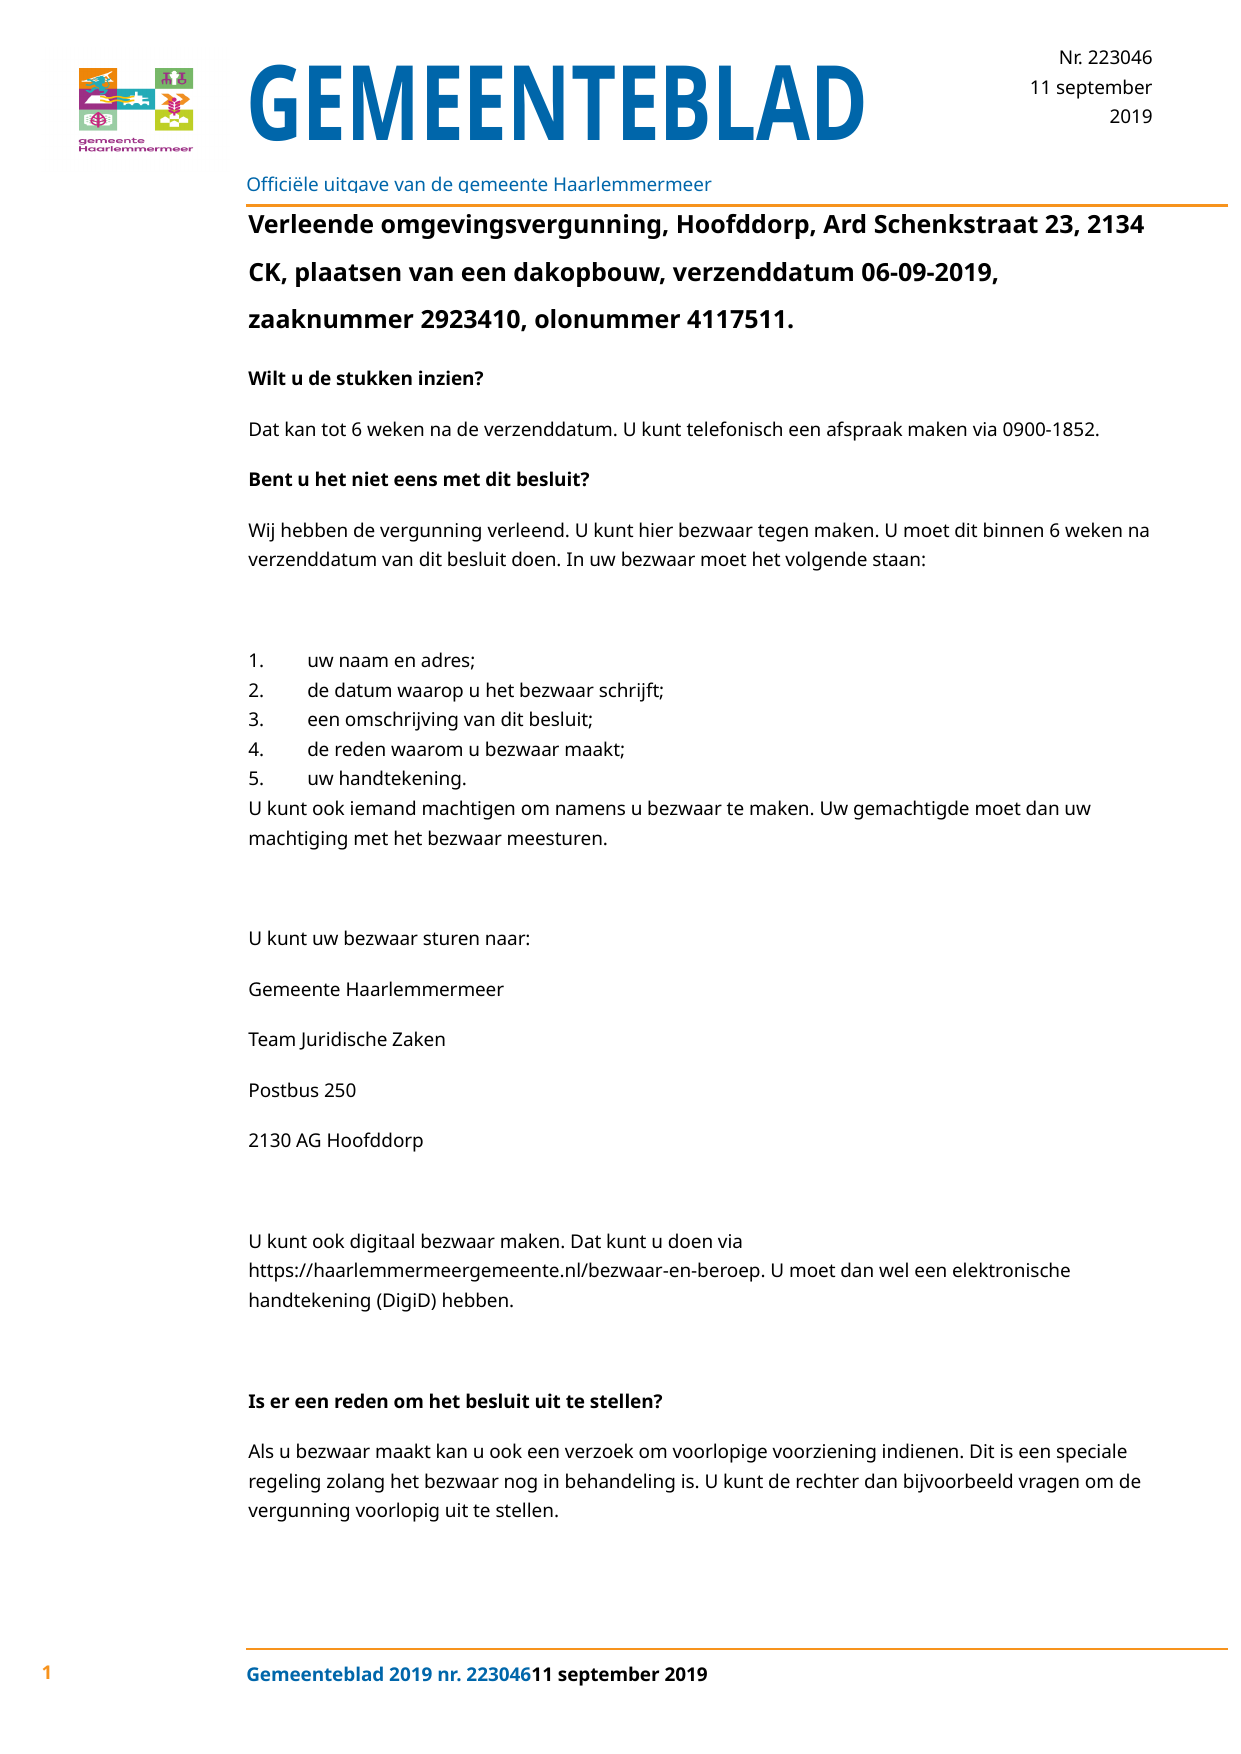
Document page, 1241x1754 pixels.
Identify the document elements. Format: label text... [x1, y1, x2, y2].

text U kunt ook digitaal bezwaar maken. Dat kunt u doen via https://haarlemmermeergemeente.nl/bezwaar-en-beroep. U moet dan wel een elektronische handtekening (DigiD) hebben. [248, 1228, 1152, 1313]
text Verleende omgevingsvergunning, Hoofddorp, Ard Schenkstraat 23, 2134 CK, plaatsen van een dakopbouw, verzenddatum 06-09-2019, zaaknummer 2923410, olonummer 4117511. [248, 207, 1152, 336]
text Gemeente Haarlemmermeer [248, 976, 1152, 1002]
text Team Juridische Zaken [248, 1026, 1152, 1052]
text Als u bezwaar maakt kan u ook een verzoek om voorlopige voorziening indienen. Dit is een speciale regeling zolang het bezwaar nog in behandeling is. U kunt de rechter dan bijvoorbeeld vragen om de vergunning voorlopig uit te stellen. [248, 1438, 1152, 1523]
text Wilt u de stukken inzien? [248, 366, 1152, 391]
text Bent u het niet eens met dit besluit? [248, 466, 1152, 492]
text Dat kan tot 6 weken na de verzenddatum. U kunt telefonisch een afspraak maken via 0900-1852. [248, 416, 1152, 442]
text U kunt ook iemand machtigen om namens u bezwaar te maken. Uw gemachtigde moet dan uw machtiging met het bezwaar meesturen. [248, 795, 1152, 850]
text 2130 AG Hoofddorp [248, 1127, 1152, 1153]
text U kunt uw bezwaar sturen naar: [248, 926, 1152, 951]
list de datum waarop u het bezwaar schrijft; [248, 677, 1152, 702]
list een omschrijving van dit besluit; [248, 706, 1152, 732]
text Postbus 250 [248, 1077, 1152, 1102]
picture [41, 47, 231, 172]
list uw handtekening. [248, 766, 1152, 791]
list de reden waarom u bezwaar maakt; [248, 736, 1152, 762]
list uw naam en adres; [248, 647, 1152, 673]
text Is er een reden om het besluit uit te stellen? [248, 1388, 1152, 1414]
text Wij hebben de vergunning verleend. U kunt hier bezwaar tegen maken. U moet dit binnen 6 weken na verzenddatum van dit besluit doen. In uw bezwaar moet het volgende staan: [248, 517, 1152, 572]
